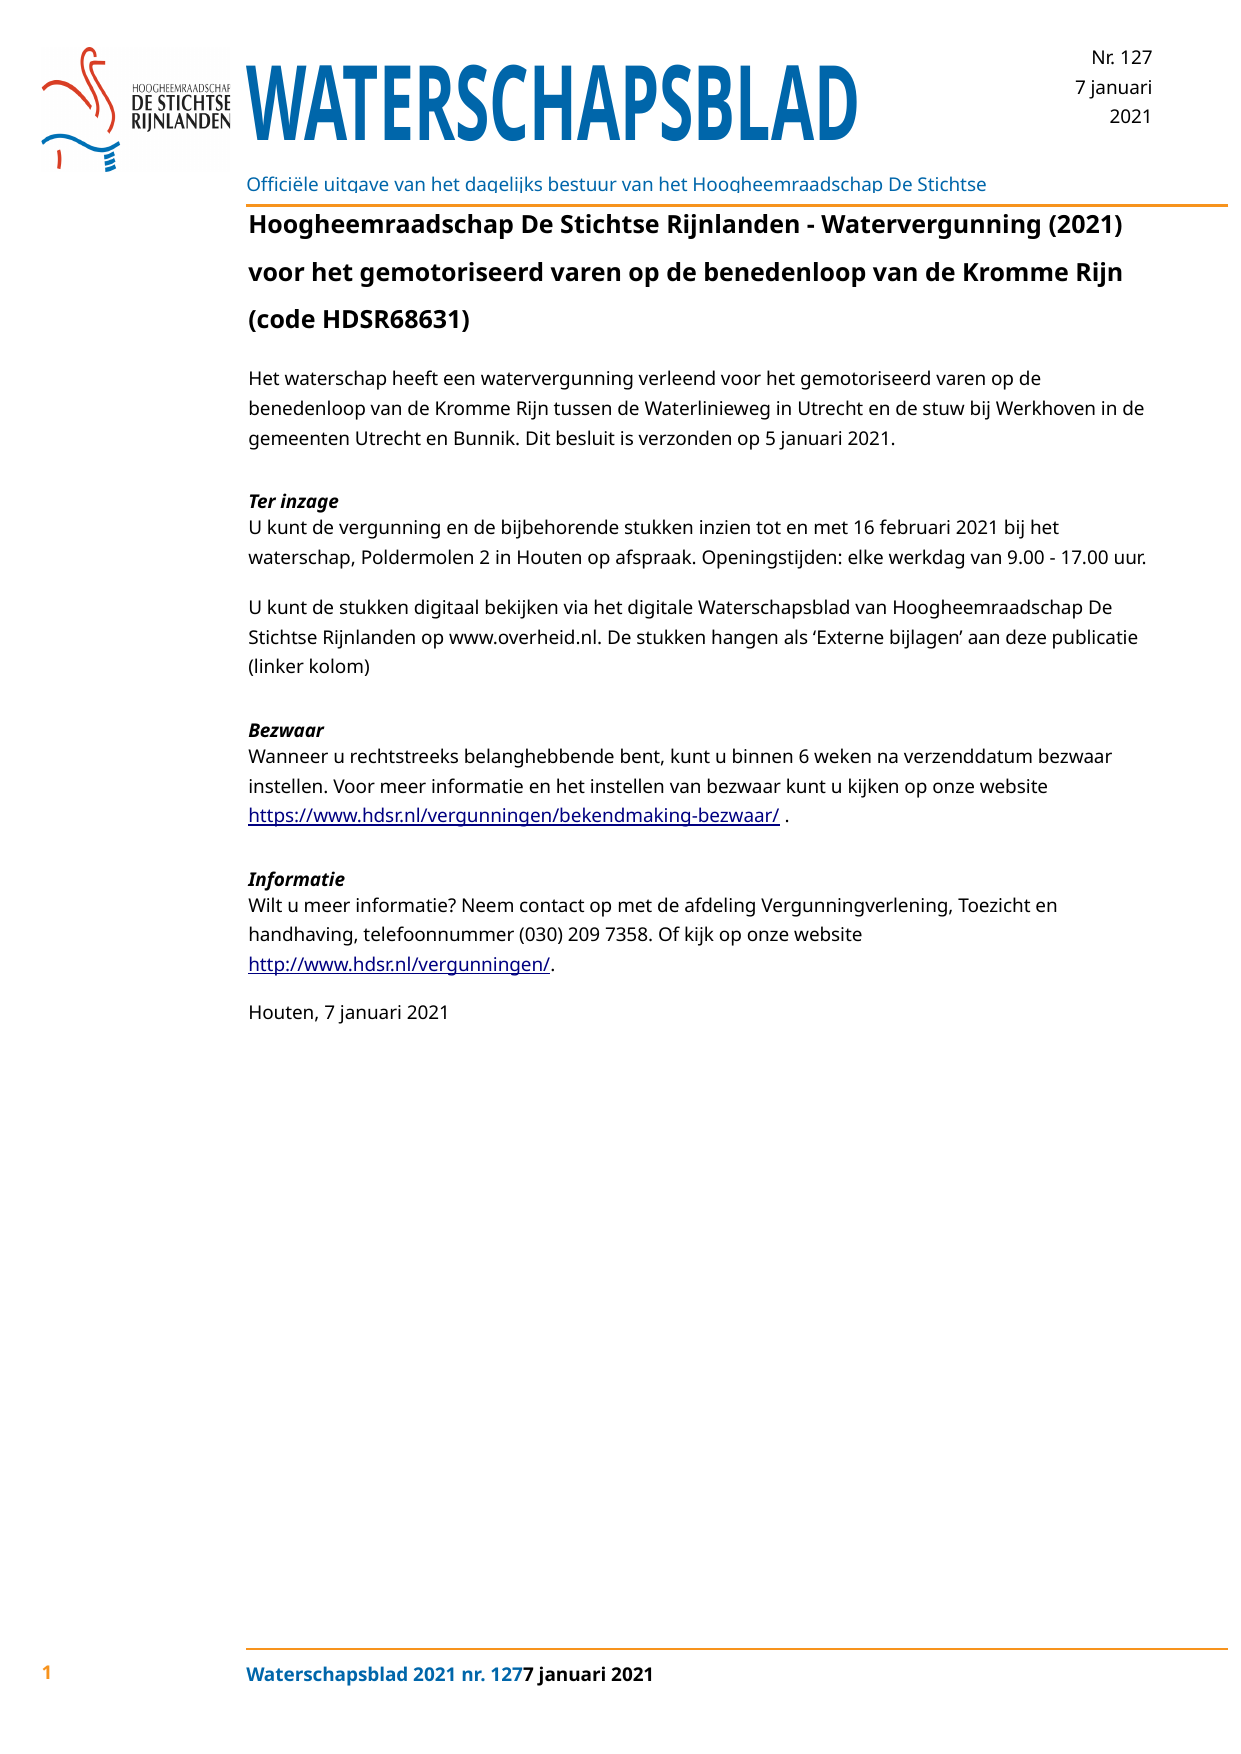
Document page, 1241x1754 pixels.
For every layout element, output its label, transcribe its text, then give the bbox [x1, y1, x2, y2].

text Bezwaar [248, 717, 1152, 743]
text Houten, 7 januari 2021 [248, 999, 1152, 1025]
text Hoogheemraadschap De Stichtse Rijnlanden - Watervergunning (2021) voor het gemotoriseerd varen op de benedenloop van de Kromme Rijn (code HDSR68631) [248, 207, 1152, 336]
text Informatie [248, 866, 1152, 892]
text Ter inzage [248, 489, 1152, 514]
text U kunt de stukken digitaal bekijken via het digitale Waterschapsblad van Hoogheemraadschap De Stichtse Rijnlanden op www.overheid.nl. De stukken hangen als ‘Externe bijlagen’ aan deze publicatie (linker kolom) [248, 594, 1152, 679]
picture [41, 47, 231, 172]
text Wanneer u rechtstreeks belanghebbende bent, kunt u binnen 6 weken na verzenddatum bezwaar instellen. Voor meer informatie en het instellen van bezwaar kunt u kijken op onze website https://www.hdsr.nl/vergunningen/bekendmaking-bezwaar/ . [248, 743, 1152, 828]
text Het waterschap heeft een watervergunning verleend voor het gemotoriseerd varen op de benedenloop van de Kromme Rijn tussen de Waterlinieweg in Utrecht en de stuw bij Werkhoven in de gemeenten Utrecht en Bunnik. Dit besluit is verzonden op 5 januari 2021. [248, 366, 1152, 450]
text U kunt de vergunning en de bijbehorende stukken inzien tot en met 16 februari 2021 bij het waterschap, Poldermolen 2 in Houten op afspraak. Openingstijden: elke werkdag van 9.00 - 17.00 uur. [248, 514, 1152, 570]
text Wilt u meer informatie? Neem contact op met de afdeling Vergunningverlening, Toezicht en handhaving, telefoonnummer (030) 209 7358. Of kijk op onze website http://www.hdsr.nl/vergunningen/. [248, 892, 1152, 977]
